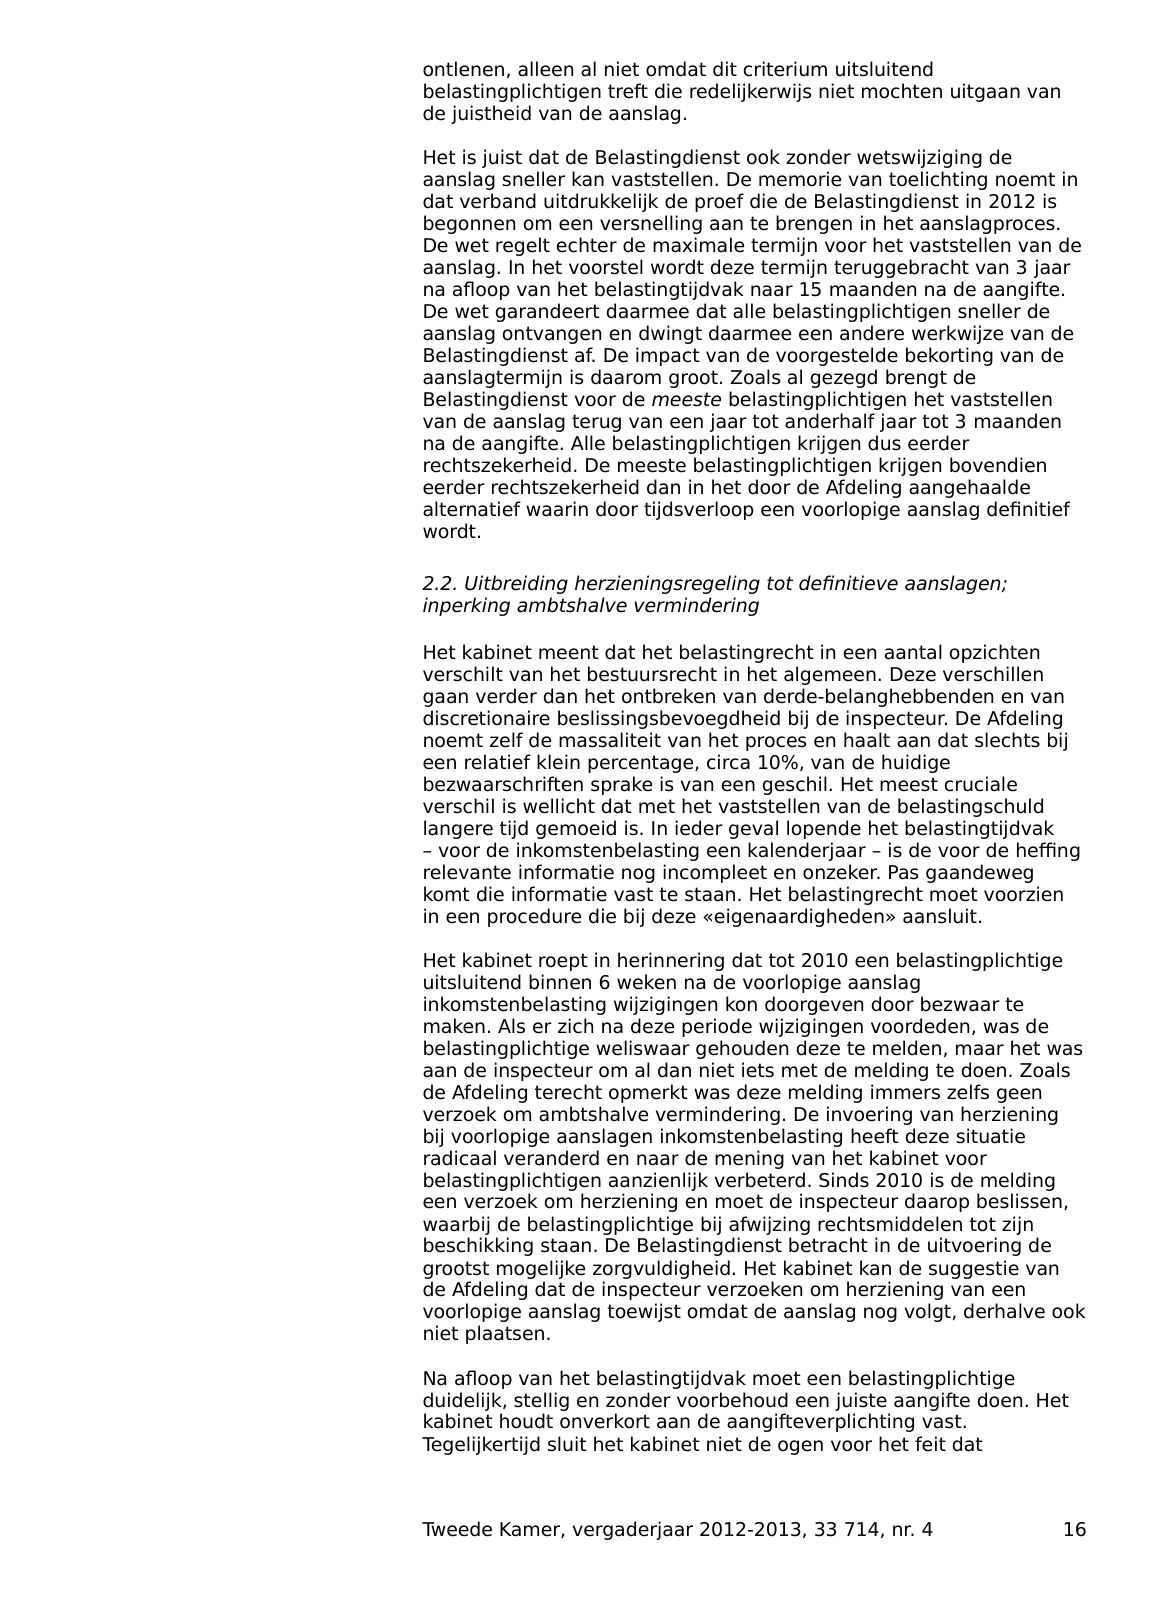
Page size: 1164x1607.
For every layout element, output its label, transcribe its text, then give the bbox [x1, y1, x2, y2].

text ontlenen, alleen al niet omdat dit criterium uitsluitend belastingplichtigen treft die redelijkerwijs niet mochten uitgaan van de juistheid van de aanslag. [422, 59, 1087, 125]
text Het kabinet roept in herinnering dat tot 2010 een belastingplichtige uitsluitend binnen 6 weken na de voorlopige aanslag inkomstenbelasting wijzigingen kon doorgeven door bezwaar te maken. Als er zich na deze periode wijzigingen voordeden, was de belastingplichtige weliswaar gehouden deze te melden, maar het was aan de inspecteur om al dan niet iets met de melding te doen. Zoals de Afdeling terecht opmerkt was deze melding immers zelfs geen verzoek om ambtshalve vermindering. De invoering van herziening bij voorlopige aanslagen inkomstenbelasting heeft deze situatie radicaal veranderd en naar de mening van het kabinet voor belastingplichtigen aanzienlijk verbeterd. Sinds 2010 is de melding een verzoek om herziening en moet de inspecteur daarop beslissen, waarbij de belastingplichtige bij afwijzing rechtsmiddelen tot zijn beschikking staan. De Belastingdienst betracht in de uitvoering de grootst mogelijke zorgvuldigheid. Het kabinet kan de suggestie van de Afdeling dat de inspecteur verzoeken om herziening van een voorlopige aanslag toewijst omdat de aanslag nog volgt, derhalve ook niet plaatsen. [422, 950, 1087, 1345]
text Na afloop van het belastingtijdvak moet een belastingplichtige duidelijk, stellig en zonder voorbehoud een juiste aangifte doen. Het kabinet houdt onverkort aan de aangifteverplichting vast. Tegelijkertijd sluit het kabinet niet de ogen voor het feit dat [422, 1367, 1087, 1455]
text Het kabinet meent dat het belastingrecht in een aantal opzichten verschilt van het bestuursrecht in het algemeen. Deze verschillen gaan verder dan het ontbreken van derde-belanghebbenden en van discretionaire beslissingsbevoegdheid bij de inspecteur. De Afdeling noemt zelf de massaliteit van het proces en haalt aan dat slechts bij een relatief klein percentage, circa 10%, van de huidige bezwaarschriften sprake is van een geschil. Het meest cruciale verschil is wellicht dat met het vaststellen van de belastingschuld langere tijd gemoeid is. In ieder geval lopende het belastingtijdvak – voor de inkomstenbelasting een kalenderjaar – is de voor de heffing relevante informatie nog incompleet en onzeker. Pas gaandeweg komt die informatie vast te staan. Het belastingrecht moet voorzien in een procedure die bij deze «eigenaardigheden» aansluit. [422, 642, 1087, 927]
subtitle 2.2. Uitbreiding herzieningsregeling tot definitieve aanslagen; inperking ambtshalve vermindering [422, 573, 1087, 617]
text Het is juist dat de Belastingdienst ook zonder wetswijziging de aanslag sneller kan vaststellen. De memorie van toelichting noemt in dat verband uitdrukkelijk de proef die de Belastingdienst in 2012 is begonnen om een versnelling aan te brengen in het aanslagproces. De wet regelt echter de maximale termijn voor het vaststellen van de aanslag. In het voorstel wordt deze termijn teruggebracht van 3 jaar na afloop van het belastingtijdvak naar 15 maanden na de aangifte. De wet garandeert daarmee dat alle belastingplichtigen sneller de aanslag ontvangen en dwingt daarmee een andere werkwijze van de Belastingdienst af. De impact van de voorgestelde bekorting van de aanslagtermijn is daarom groot. Zoals al gezegd brengt de Belastingdienst voor de meeste belastingplichtigen het vaststellen van de aanslag terug van een jaar tot anderhalf jaar tot 3 maanden na de aangifte. Alle belastingplichtigen krijgen dus eerder rechtszekerheid. De meeste belastingplichtigen krijgen bovendien eerder rechtszekerheid dan in het door de Afdeling aangehaalde alternatief waarin door tijdsverloop een voorlopige aanslag definitief wordt. [422, 147, 1087, 543]
